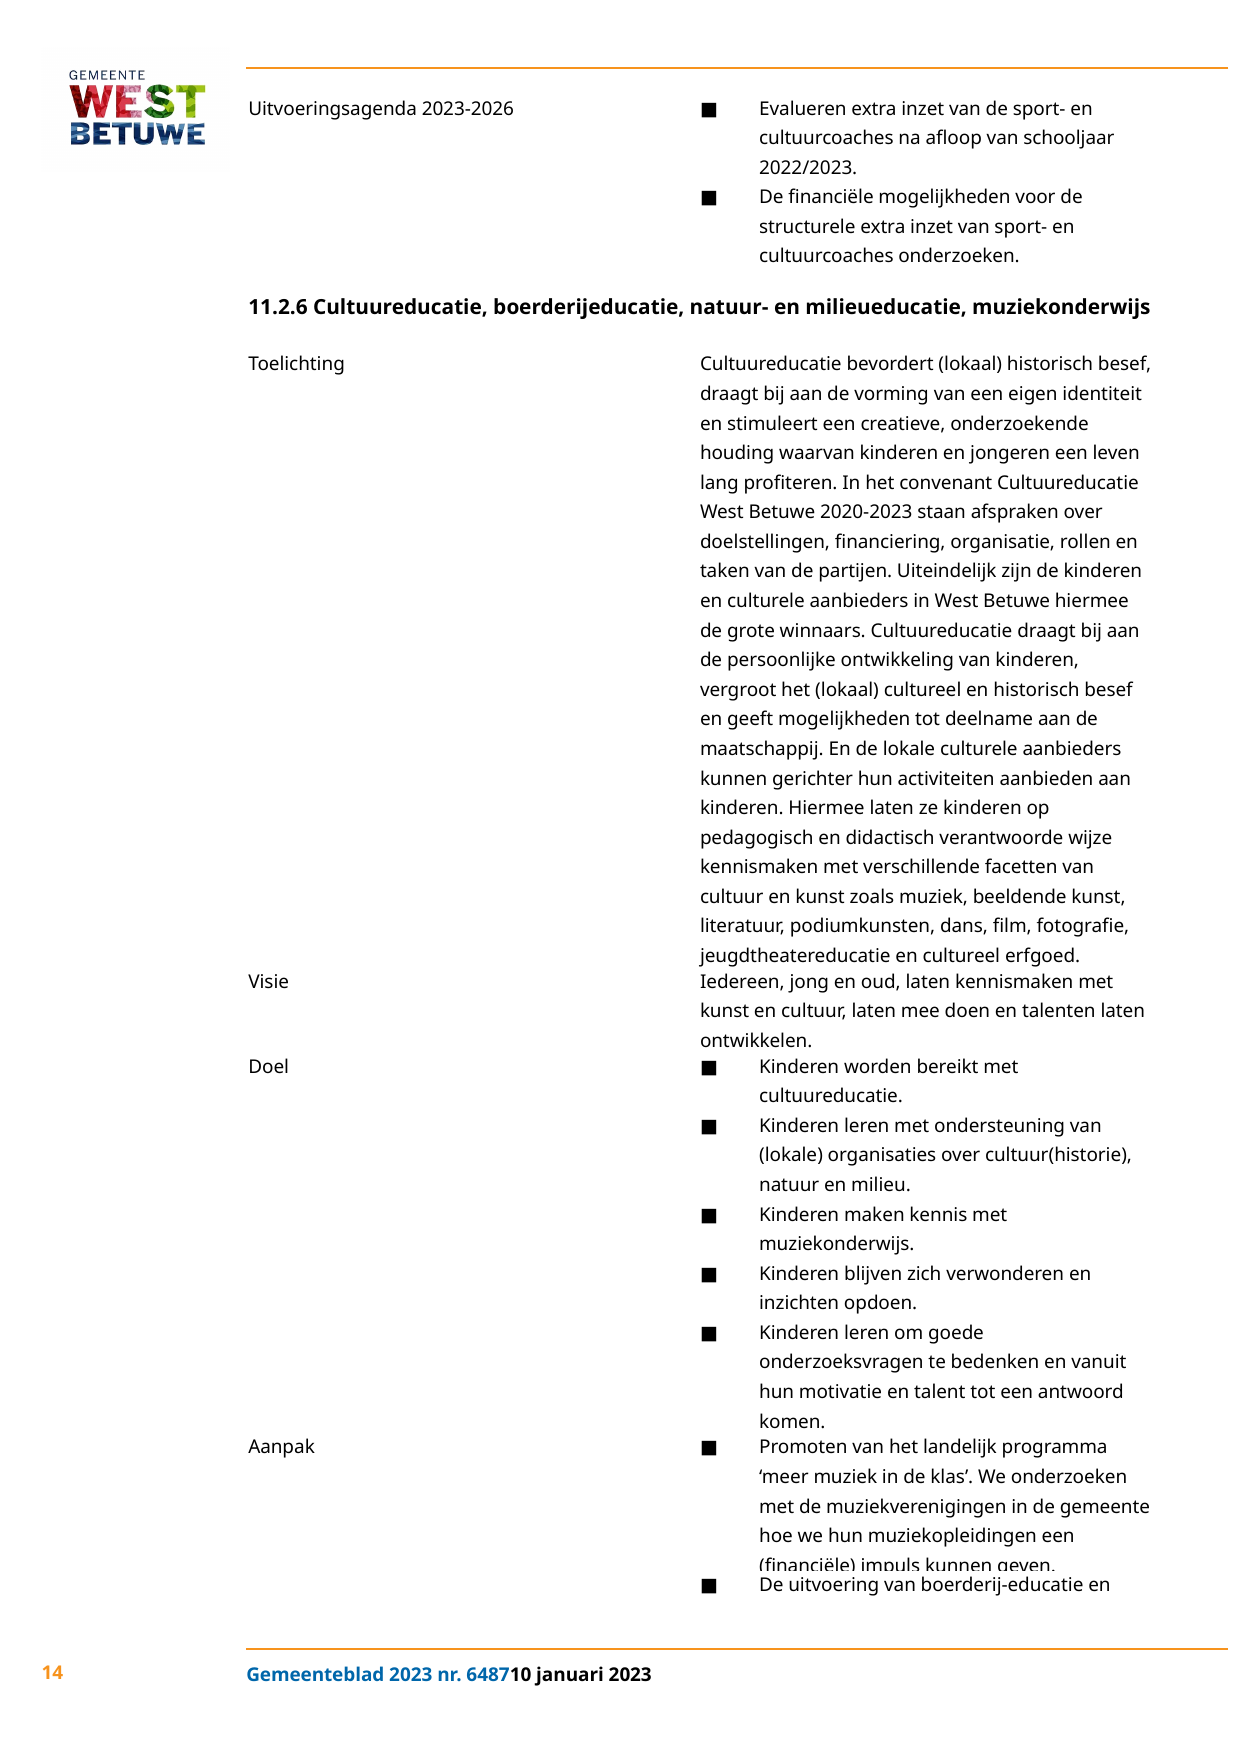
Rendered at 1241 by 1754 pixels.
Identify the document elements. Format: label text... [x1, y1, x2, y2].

table_cell Kinderen worden bereikt met cultuureducatie. Kinderen leren met ondersteuning van (lokale) organisaties over cultuur(historie), natuur en milieu. Kinderen maken kennis met muziekonderwijs. Kinderen blijven zich verwonderen en inzichten opdoen. Kinderen leren om goede onderzoeksvragen te bedenken en vanuit hun motivatie en talent tot een antwoord komen. [700, 1053, 1152, 1434]
table_cell Evalueren extra inzet van de sport- en cultuurcoaches na afloop van schooljaar 2022/2023. De financiële mogelijkheden voor de structurele extra inzet van sport- en cultuurcoaches onderzoeken. [700, 95, 1152, 268]
table_header Cultuureducatie bevordert (lokaal) historisch besef, draagt bij aan de vorming van een eigen identiteit en stimuleert een creatieve, onderzoekende houding waarvan kinderen en jongeren een leven lang profiteren. In het convenant Cultuureducatie West Betuwe 2020-2023 staan afspraken over doelstellingen, financiering, organisatie, rollen en taken van de partijen. Uiteindelijk zijn de kinderen en culturele aanbieders in West Betuwe hiermee de grote winnaars. Cultuureducatie draagt bij aan de persoonlijke ontwikkeling van kinderen, vergroot het (lokaal) cultureel en historisch besef en geeft mogelijkheden tot deelname aan de maatschappij. En de lokale culturele aanbieders kunnen gerichter hun activiteiten aanbieden aan kinderen. Hiermee laten ze kinderen op pedagogisch en didactisch verantwoorde wijze kennismaken met verschillende facetten van cultuur en kunst zoals muziek, beeldende kunst, literatuur, podiumkunsten, dans, film, fotografie, jeugdtheatereducatie en cultureel erfgoed. [700, 351, 1152, 968]
picture [41, 47, 231, 172]
text 11.2.6 Cultuureducatie, boerderijeducatie, natuur- en milieueducatie, muziekonderwijs [248, 292, 1152, 321]
table_header Toelichting [248, 351, 700, 968]
table_cell Visie [248, 968, 700, 1053]
table_cell Iedereen, jong en oud, laten kennismaken met kunst en cultuur, laten mee doen en talenten laten ontwikkelen. [700, 968, 1152, 1053]
table_cell Uitvoeringsagenda 2023-2026 [248, 95, 700, 268]
table_cell Doel [248, 1053, 700, 1434]
table_cell Aanpak [248, 1434, 700, 1597]
table_cell Promoten van het landelijk programma ‘meer muziek in de klas’. We onderzoeken met de muziekverenigingen in de gemeente hoe we hun muziekopleidingen een (financiële) impuls kunnen geven. De uitvoering van boerderij-educatie en [700, 1434, 1152, 1597]
